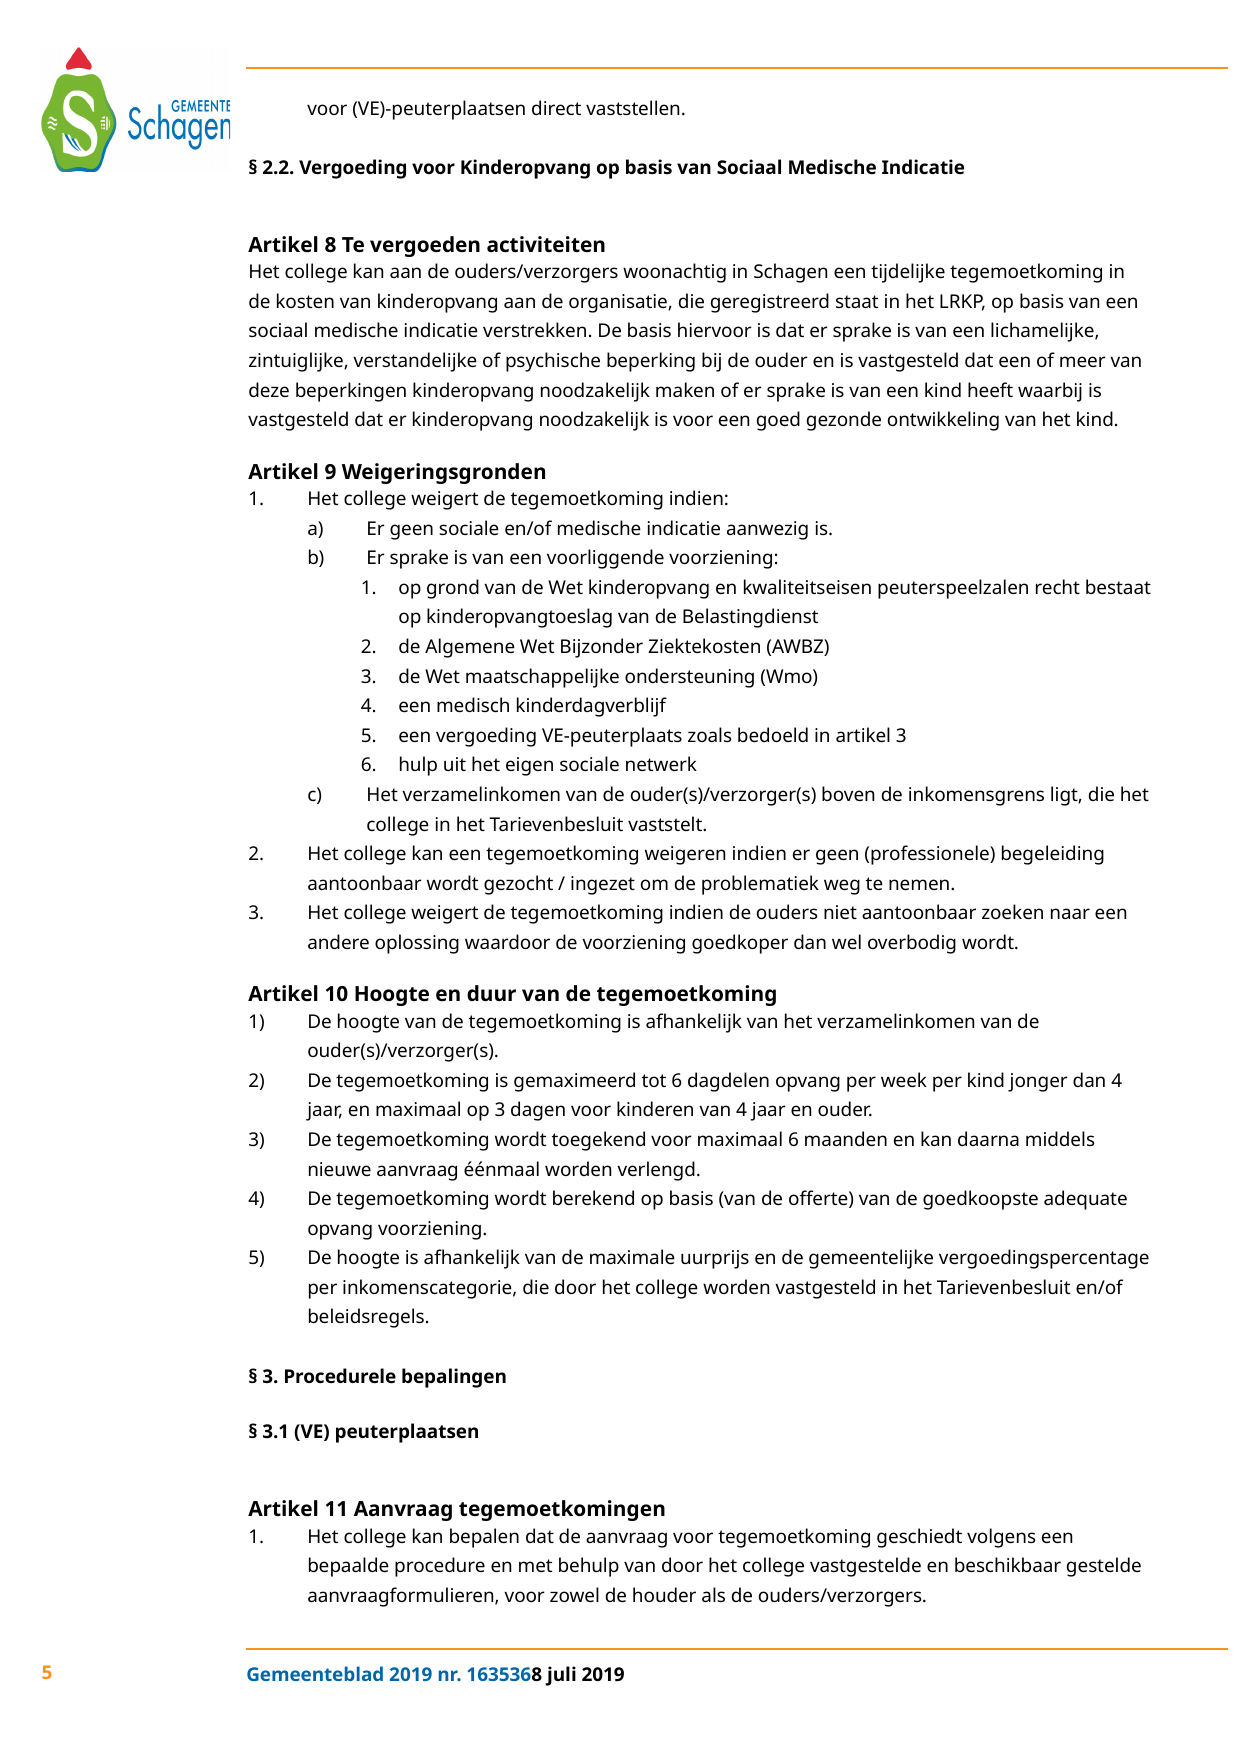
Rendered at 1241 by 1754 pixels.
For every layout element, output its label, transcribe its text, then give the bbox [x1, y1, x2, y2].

text Het college kan aan de ouders/verzorgers woonachtig in Schagen een tijdelijke tegemoetkoming in de kosten van kinderopvang aan de organisatie, die geregistreerd staat in het LRKP, op basis van een sociaal medische indicatie verstrekken. De basis hiervoor is dat er sprake is van een lichamelijke, zintuiglijke, verstandelijke of psychische beperking bij de ouder en is vastgesteld dat een of meer van deze beperkingen kinderopvang noodzakelijk maken of er sprake is van een kind heeft waarbij is vastgesteld dat er kinderopvang noodzakelijk is voor een goed gezonde ontwikkeling van het kind. [248, 258, 1152, 432]
list Het verzamelinkomen van de ouder(s)/verzorger(s) boven de inkomensgrens ligt, die het college in het Tarievenbesluit vaststelt. [307, 781, 1152, 836]
list Het college kan een tegemoetkoming weigeren indien er geen (professionele) begeleiding aantoonbaar wordt gezocht / ingezet om de problematiek weg te nemen. [248, 840, 1152, 896]
list Het college weigert de tegemoetkoming indien de ouders niet aantoonbaar zoeken naar een andere oplossing waardoor de voorziening goedkoper dan wel overbodig wordt. [248, 899, 1152, 955]
text Artikel 9 Weigeringsgronden [248, 457, 1152, 485]
text Artikel 8 Te vergoeden activiteiten [248, 230, 1152, 258]
list De hoogte van de tegemoetkoming is afhankelijk van het verzamelinkomen van de ouder(s)/verzorger(s). [248, 1008, 1152, 1063]
text § 3. Procedurele bepalingen [248, 1363, 1152, 1389]
list Het college weigert de tegemoetkoming indien: [248, 485, 1152, 511]
list De tegemoetkoming is gemaximeerd tot 6 dagdelen opvang per week per kind jonger dan 4 jaar, en maximaal op 3 dagen voor kinderen van 4 jaar en ouder. [248, 1067, 1152, 1122]
text § 2.2. Vergoeding voor Kinderopvang op basis van Sociaal Medische Indicatie [248, 154, 1152, 180]
list de Wet maatschappelijke ondersteuning (Wmo) [361, 663, 1152, 688]
list op grond van de Wet kinderopvang en kwaliteitseisen peuterspeelzalen recht bestaat op kinderopvangtoeslag van de Belastingdienst [361, 574, 1152, 629]
list Er geen sociale en/of medische indicatie aanwezig is. [307, 515, 1152, 541]
text Artikel 10 Hoogte en duur van de tegemoetkoming [248, 979, 1152, 1008]
list een vergoeding VE-peuterplaats zoals bedoeld in artikel 3 [361, 722, 1152, 748]
list De tegemoetkoming wordt berekend op basis (van de offerte) van de goedkoopste adequate opvang voorziening. [248, 1185, 1152, 1241]
list Er sprake is van een voorliggende voorziening: [307, 544, 1152, 570]
list een medisch kinderdagverblijf [361, 692, 1152, 718]
picture [41, 47, 231, 172]
list Het college kan bepalen dat de aanvraag voor tegemoetkoming geschiedt volgens een bepaalde procedure en met behulp van door het college vastgestelde en beschikbaar gestelde aanvraagformulieren, voor zowel de houder als de ouders/verzorgers. [248, 1523, 1152, 1608]
list de Algemene Wet Bijzonder Ziektekosten (AWBZ) [361, 633, 1152, 659]
text § 3.1 (VE) peuterplaatsen [248, 1418, 1152, 1444]
list hulp uit het eigen sociale netwerk [361, 752, 1152, 777]
text Artikel 11 Aanvraag tegemoetkomingen [248, 1494, 1152, 1523]
list voor (VE)-peuterplaatsen direct vaststellen. [248, 95, 1152, 121]
list De hoogte is afhankelijk van de maximale uurprijs en de gemeentelijke vergoedingspercentage per inkomenscategorie, die door het college worden vastgesteld in het Tarievenbesluit en/of beleidsregels. [248, 1244, 1152, 1329]
list De tegemoetkoming wordt toegekend voor maximaal 6 maanden en kan daarna middels nieuwe aanvraag éénmaal worden verlengd. [248, 1126, 1152, 1182]
